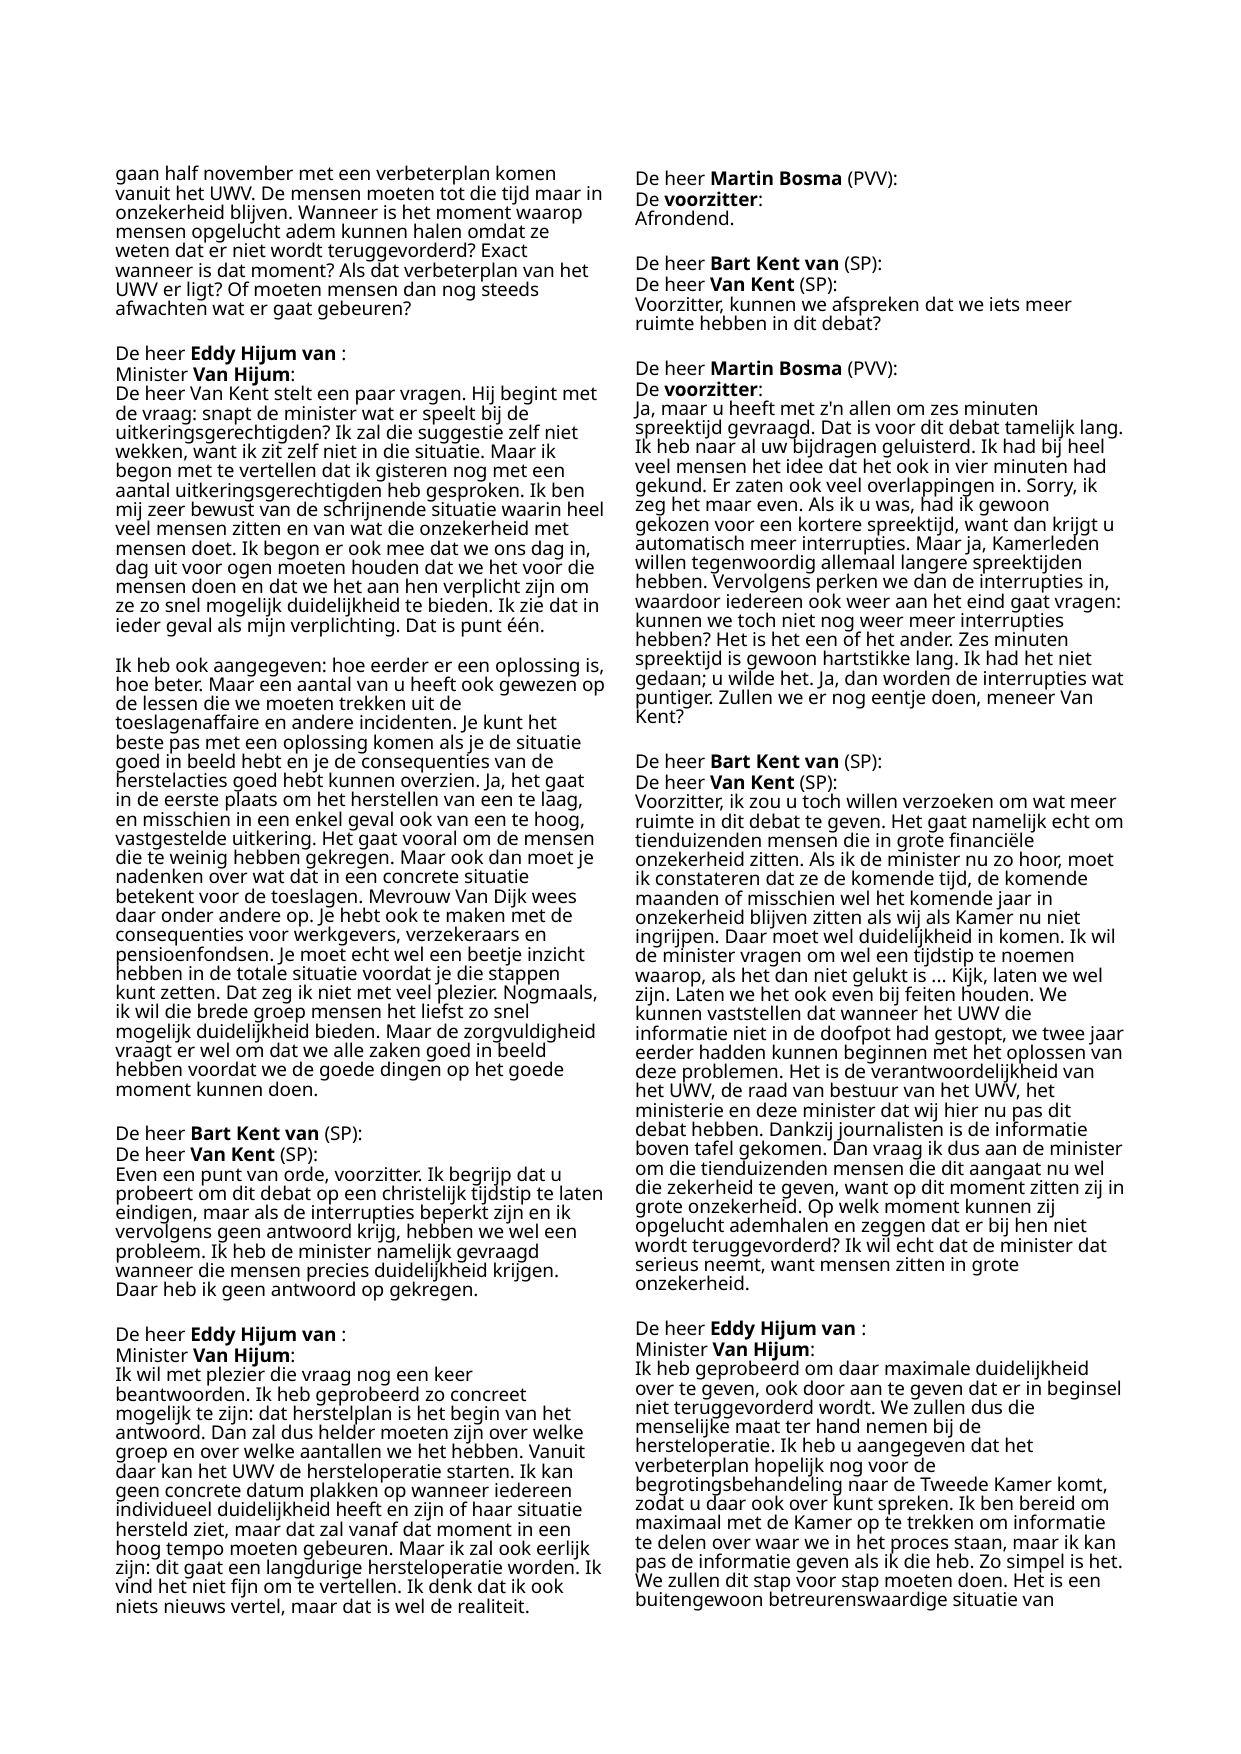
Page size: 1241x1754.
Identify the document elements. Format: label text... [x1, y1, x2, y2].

text De heer Eddy Hijum van : [115, 1321, 605, 1347]
text Ik heb geprobeerd om daar maximale duidelijkheid over te geven, ook door aan te geven dat er in beginsel niet teruggevorderd wordt. We zullen dus die menselijke maat ter hand nemen bij de hersteloperatie. Ik heb u aangegeven dat het verbeterplan hopelijk nog voor de begrotingsbehandeling naar de Tweede Kamer komt, zodat u daar ook over kunt spreken. Ik ben bereid om maximaal met de Kamer op te trekken om informatie te delen over waar we in het proces staan, maar ik kan pas de informatie geven als ik die heb. Zo simpel is het. We zullen dit stap voor stap moeten doen. Het is een buitengewoon betreurenswaardige situatie van [635, 1360, 1125, 1611]
text De heer Martin Bosma (PVV): [635, 165, 1125, 191]
text Minister Van Hijum: [635, 1341, 1125, 1360]
text De heer Van Kent stelt een paar vragen. Hij begint met de vraag: snapt de minister wat er speelt bij de uitkeringsgerechtigden? Ik zal die suggestie zelf niet wekken, want ik zit zelf niet in die situatie. Maar ik begon met te vertellen dat ik gisteren nog met een aantal uitkeringsgerechtigden heb gesproken. Ik ben mij zeer bewust van de schrijnende situatie waarin heel veel mensen zitten en van wat die onzekerheid met mensen doet. Ik begon er ook mee dat we ons dag in, dag uit voor ogen moeten houden dat we het voor die mensen doen en dat we het aan hen verplicht zijn om ze zo snel mogelijk duidelijkheid te bieden. Ik zie dat in ieder geval als mijn verplichting. Dat is punt één. [115, 385, 605, 636]
text Ja, maar u heeft met z'n allen om zes minuten spreektijd gevraagd. Dat is voor dit debat tamelijk lang. Ik heb naar al uw bijdragen geluisterd. Ik had bij heel veel mensen het idee dat het ook in vier minuten had gekund. Er zaten ook veel overlappingen in. Sorry, ik zeg het maar even. Als ik u was, had ik gewoon gekozen voor een kortere spreektijd, want dan krijgt u automatisch meer interrupties. Maar ja, Kamerleden willen tegenwoordig allemaal langere spreektijden hebben. Vervolgens perken we dan de interrupties in, waardoor iedereen ook weer aan het eind gaat vragen: kunnen we toch niet nog weer meer interrupties hebben? Het is het een of het ander. Zes minuten spreektijd is gewoon hartstikke lang. Ik had het niet gedaan; u wilde het. Ja, dan worden de interrupties wat puntiger. Zullen we er nog eentje doen, meneer Van Kent? [635, 400, 1125, 727]
text Even een punt van orde, voorzitter. Ik begrijp dat u probeert om dit debat op een christelijk tijdstip te laten eindigen, maar als de interrupties beperkt zijn en ik vervolgens geen antwoord krijg, hebben we wel een probleem. Ik heb de minister namelijk gevraagd wanneer die mensen precies duidelijkheid krijgen. Daar heb ik geen antwoord op gekregen. [115, 1166, 605, 1301]
text De heer Bart Kent van (SP): [635, 251, 1125, 276]
text Voorzitter, ik zou u toch willen verzoeken om wat meer ruimte in dit debat te geven. Het gaat namelijk echt om tienduizenden mensen die in grote financiële onzekerheid zitten. Als ik de minister nu zo hoor, moet ik constateren dat ze de komende tijd, de komende maanden of misschien wel het komende jaar in onzekerheid blijven zitten als wij als Kamer nu niet ingrijpen. Daar moet wel duidelijkheid in komen. Ik wil de minister vragen om wel een tijdstip te noemen waarop, als het dan niet gelukt is ... Kijk, laten we wel zijn. Laten we het ook even bij feiten houden. We kunnen vaststellen dat wanneer het UWV die informatie niet in de doofpot had gestopt, we twee jaar eerder hadden kunnen beginnen met het oplossen van deze problemen. Het is de verantwoordelijkheid van het UWV, de raad van bestuur van het UWV, het ministerie en deze minister dat wij hier nu pas dit debat hebben. Dankzij journalisten is de informatie boven tafel gekomen. Dan vraag ik dus aan de minister om die tienduizenden mensen die dit aangaat nu wel die zekerheid te geven, want op dit moment zitten zij in grote onzekerheid. Op welk moment kunnen zij opgelucht ademhalen en zeggen dat er bij hen niet wordt teruggevorderd? Ik wil echt dat de minister dat serieus neemt, want mensen zitten in grote onzekerheid. [635, 793, 1125, 1294]
text Afrondend. [635, 210, 1125, 230]
text Ik wil met plezier die vraag nog een keer beantwoorden. Ik heb geprobeerd zo concreet mogelijk te zijn: dat herstelplan is het begin van het antwoord. Dan zal dus helder moeten zijn over welke groep en over welke aantallen we het hebben. Vanuit daar kan het UWV de hersteloperatie starten. Ik kan geen concrete datum plakken op wanneer iedereen individueel duidelijkheid heeft en zijn of haar situatie hersteld ziet, maar dat zal vanaf dat moment in een hoog tempo moeten gebeuren. Maar ik zal ook eerlijk zijn: dit gaat een langdurige hersteloperatie worden. Ik vind het niet fijn om te vertellen. Ik denk dat ik ook niets nieuws vertel, maar dat is wel de realiteit. [115, 1366, 605, 1617]
text De heer Van Kent (SP): [115, 1146, 605, 1166]
text De voorzitter: [635, 191, 1125, 210]
text Ik heb ook aangegeven: hoe eerder er een oplossing is, hoe beter. Maar een aantal van u heeft ook gewezen op de lessen die we moeten trekken uit de toeslagenaffaire en andere incidenten. Je kunt het beste pas met een oplossing komen als je de situatie goed in beeld hebt en je de consequenties van de herstelacties goed hebt kunnen overzien. Ja, het gaat in de eerste plaats om het herstellen van een te laag, en misschien in een enkel geval ook van een te hoog, vastgestelde uitkering. Het gaat vooral om de mensen die te weinig hebben gekregen. Maar ook dan moet je nadenken over wat dat in een concrete situatie betekent voor de toeslagen. Mevrouw Van Dijk wees daar onder andere op. Je hebt ook te maken met de consequenties voor werkgevers, verzekeraars en pensioenfondsen. Je moet echt wel een beetje inzicht hebben in de totale situatie voordat je die stappen kunt zetten. Dat zeg ik niet met veel plezier. Nogmaals, ik wil die brede groep mensen het liefst zo snel mogelijk duidelijkheid bieden. Maar de zorgvuldigheid vraagt er wel om dat we alle zaken goed in beeld hebben voordat we de goede dingen op het goede moment kunnen doen. [115, 657, 605, 1100]
text De heer Eddy Hijum van : [115, 340, 605, 366]
text De heer Van Kent (SP): [635, 276, 1125, 296]
text De voorzitter: [635, 381, 1125, 400]
text Minister Van Hijum: [115, 366, 605, 385]
text De heer Van Kent (SP): [635, 774, 1125, 793]
text De heer Martin Bosma (PVV): [635, 355, 1125, 381]
text De heer Eddy Hijum van : [635, 1315, 1125, 1341]
text Voorzitter, kunnen we afspreken dat we iets meer ruimte hebben in dit debat? [635, 296, 1125, 334]
text gaan half november met een verbeterplan komen vanuit het UWV. De mensen moeten tot die tijd maar in onzekerheid blijven. Wanneer is het moment waarop mensen opgelucht adem kunnen halen omdat ze weten dat er niet wordt teruggevorderd? Exact wanneer is dat moment? Als dat verbeterplan van het UWV er ligt? Of moeten mensen dan nog steeds afwachten wat er gaat gebeuren? [115, 165, 605, 319]
text Minister Van Hijum: [115, 1347, 605, 1366]
text De heer Bart Kent van (SP): [635, 748, 1125, 774]
text De heer Bart Kent van (SP): [115, 1121, 605, 1146]
